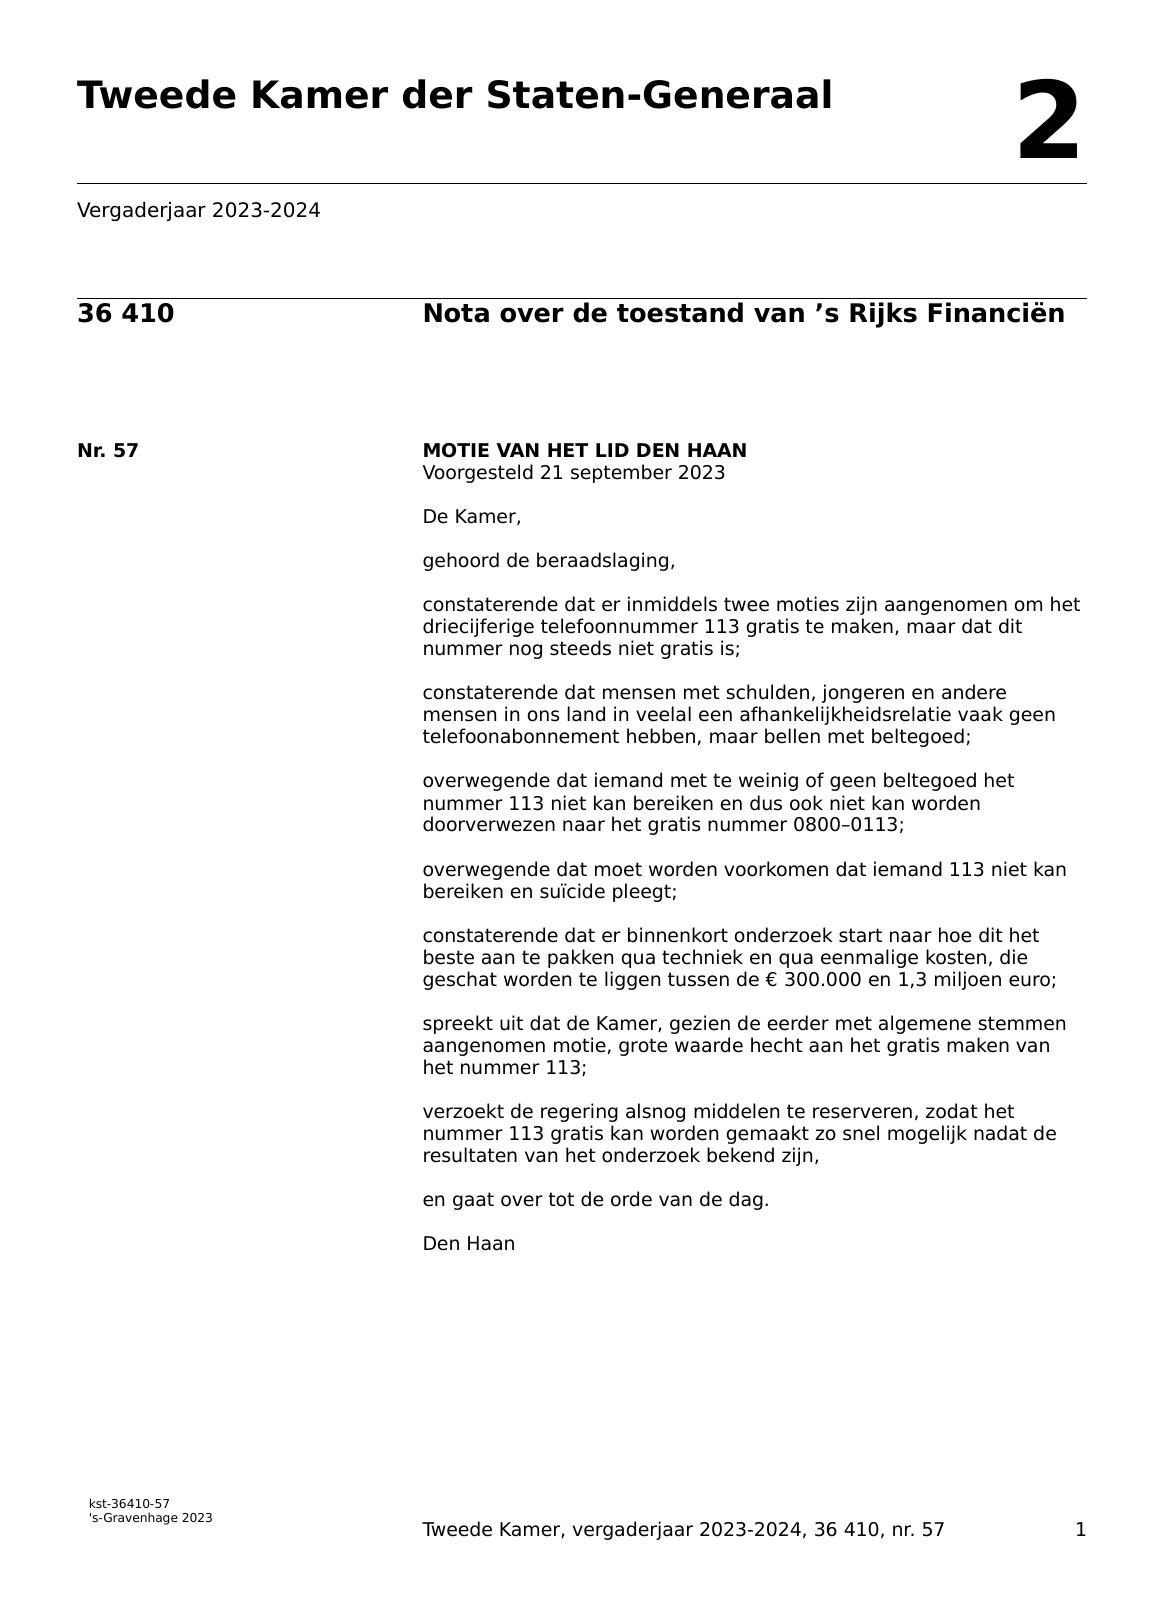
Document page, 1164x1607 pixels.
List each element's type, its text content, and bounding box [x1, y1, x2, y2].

text Den Haan [422, 1233, 1087, 1255]
text spreekt uit dat de Kamer, gezien de eerder met algemene stemmen aangenomen motie, grote waarde hecht aan het gratis maken van het nummer 113; [422, 1013, 1087, 1079]
table_header 2 [886, 59, 1087, 183]
text verzoekt de regering alsnog middelen te reserveren, zodat het nummer 113 gratis kan worden gemaakt zo snel mogelijk nadat de resultaten van het onderzoek bekend zijn, [422, 1101, 1087, 1167]
text constaterende dat mensen met schulden, jongeren en andere mensen in ons land in veelal een afhankelijkheidsrelatie vaak geen telefoonabonnement hebben, maar bellen met beltegoed; [422, 682, 1087, 748]
subtitle Nr. 57 MOTIE VAN HET LID DEN HAAN [77, 440, 1087, 462]
text constaterende dat er binnenkort onderzoek start naar hoe dit het beste aan te pakken qua techniek en qua eenmalige kosten, die geschat worden te liggen tussen de € 300.000 en 1,3 miljoen euro; [422, 925, 1087, 991]
text kst-36410-57 [88, 1497, 323, 1511]
text en gaat over tot de orde van de dag. [422, 1189, 1087, 1211]
text De Kamer, [422, 506, 1087, 528]
text overwegende dat moet worden voorkomen dat iemand 113 niet kan bereiken en suïcide pleegt; [422, 858, 1087, 902]
subtitle 36 410 Nota over de toestand van ’s Rijks Financiën [77, 299, 1087, 329]
text constaterende dat er inmiddels twee moties zijn aangenomen om het driecijferige telefoonnummer 113 gratis te maken, maar dat dit nummer nog steeds niet gratis is; [422, 594, 1087, 660]
text 's-Gravenhage 2023 [88, 1511, 323, 1525]
table_header Tweede Kamer der Staten-Generaal [77, 59, 886, 183]
text Voorgesteld 21 september 2023 [422, 462, 1087, 484]
table_cell Vergaderjaar 2023-2024 [77, 184, 1087, 298]
text overwegende dat iemand met te weinig of geen beltegoed het nummer 113 niet kan bereiken en dus ook niet kan worden doorverwezen naar het gratis nummer 0800–0113; [422, 770, 1087, 836]
text gehoord de beraadslaging, [422, 550, 1087, 572]
